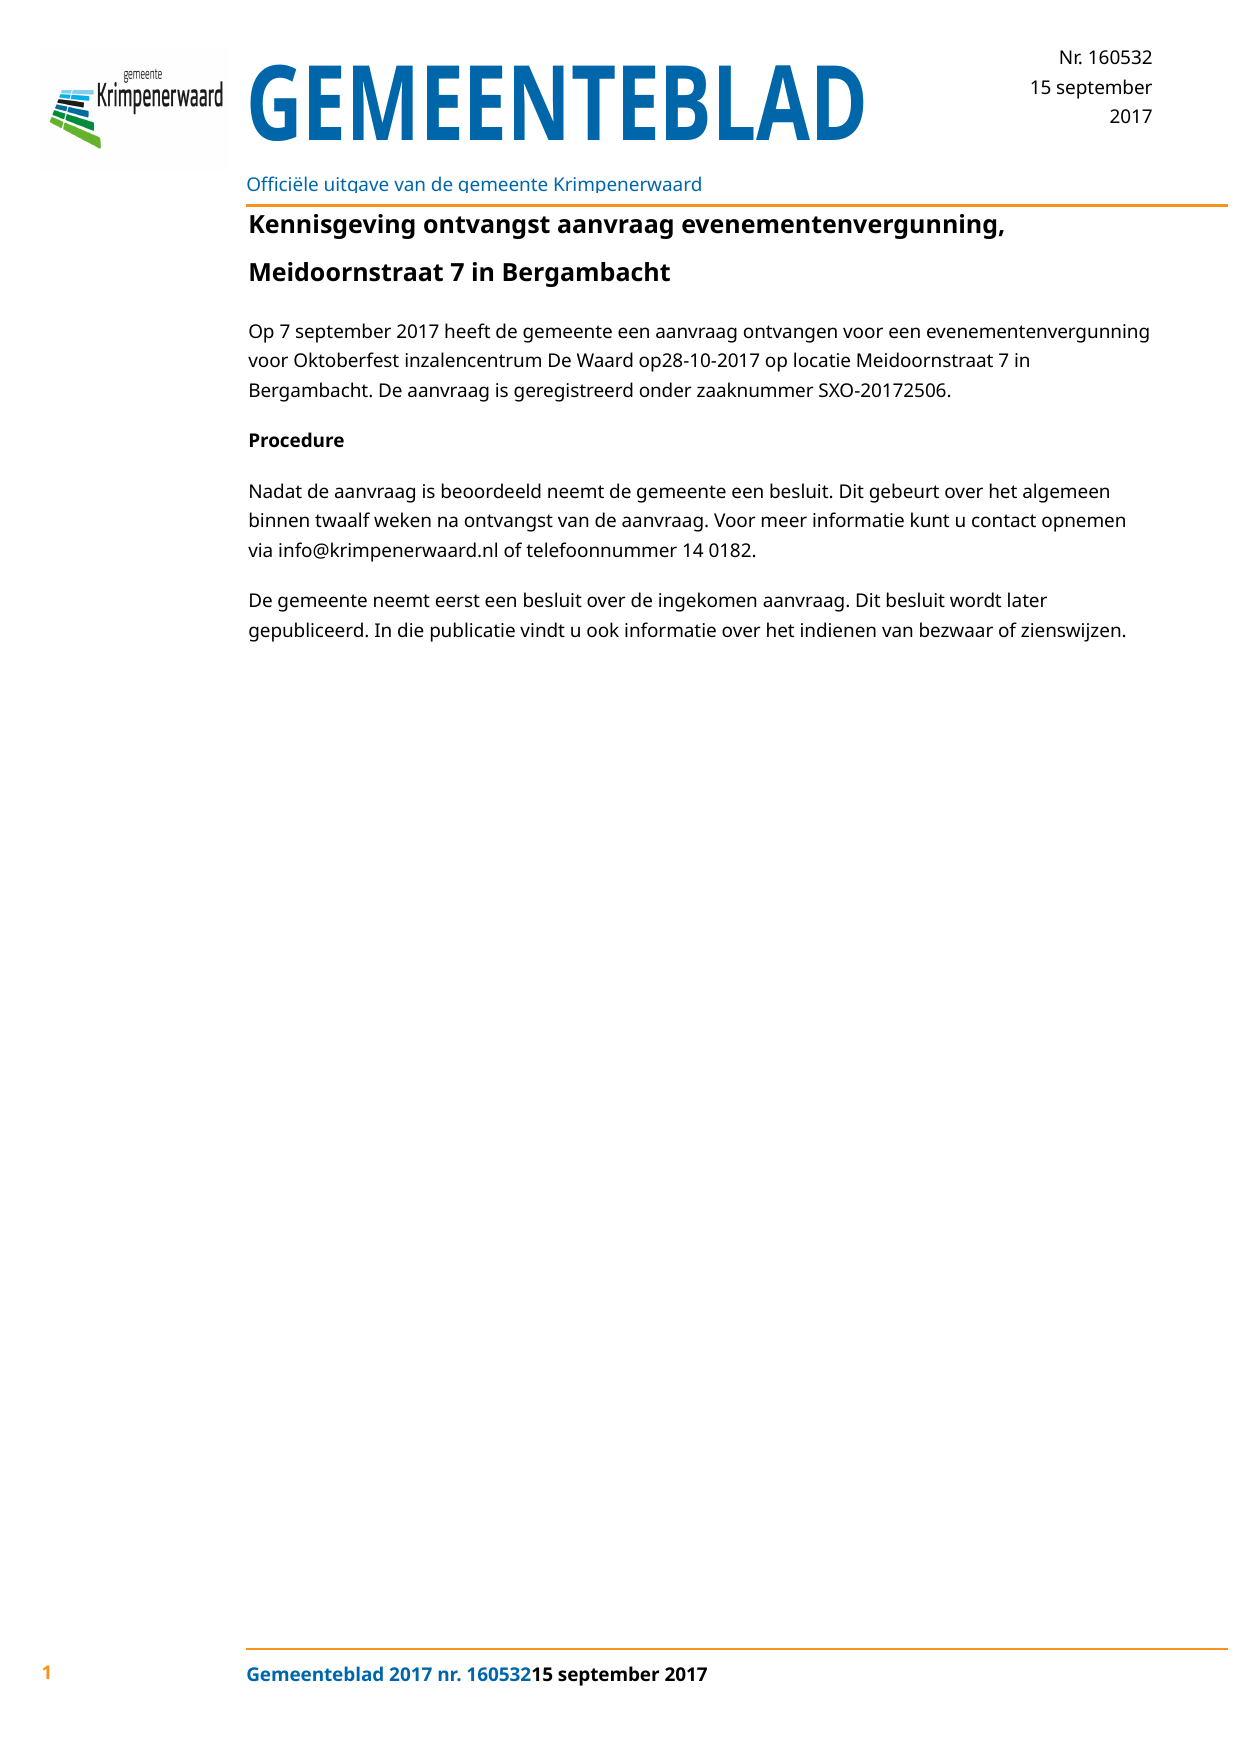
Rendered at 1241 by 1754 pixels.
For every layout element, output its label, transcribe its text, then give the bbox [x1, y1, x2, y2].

text Nadat de aanvraag is beoordeeld neemt de gemeente een besluit. Dit gebeurt over het algemeen binnen twaalf weken na ontvangst van de aanvraag. Voor meer informatie kunt u contact opnemen via info@krimpenerwaard.nl of telefoonnummer 14 0182. [248, 478, 1152, 563]
text Op 7 september 2017 heeft de gemeente een aanvraag ontvangen voor een evenementenvergunning voor Oktoberfest inzalencentrum De Waard op28-10-2017 op locatie Meidoornstraat 7 in Bergambacht. De aanvraag is geregistreerd onder zaaknummer SXO-20172506. [248, 318, 1152, 403]
text De gemeente neemt eerst een besluit over de ingekomen aanvraag. Dit besluit wordt later gepubliceerd. In die publicatie vindt u ook informatie over het indienen van bezwaar of zienswijzen. [248, 587, 1152, 643]
text Kennisgeving ontvangst aanvraag evenementenvergunning, Meidoornstraat 7 in Bergambacht [248, 207, 1152, 288]
text Procedure [248, 427, 1152, 453]
picture [41, 47, 231, 172]
